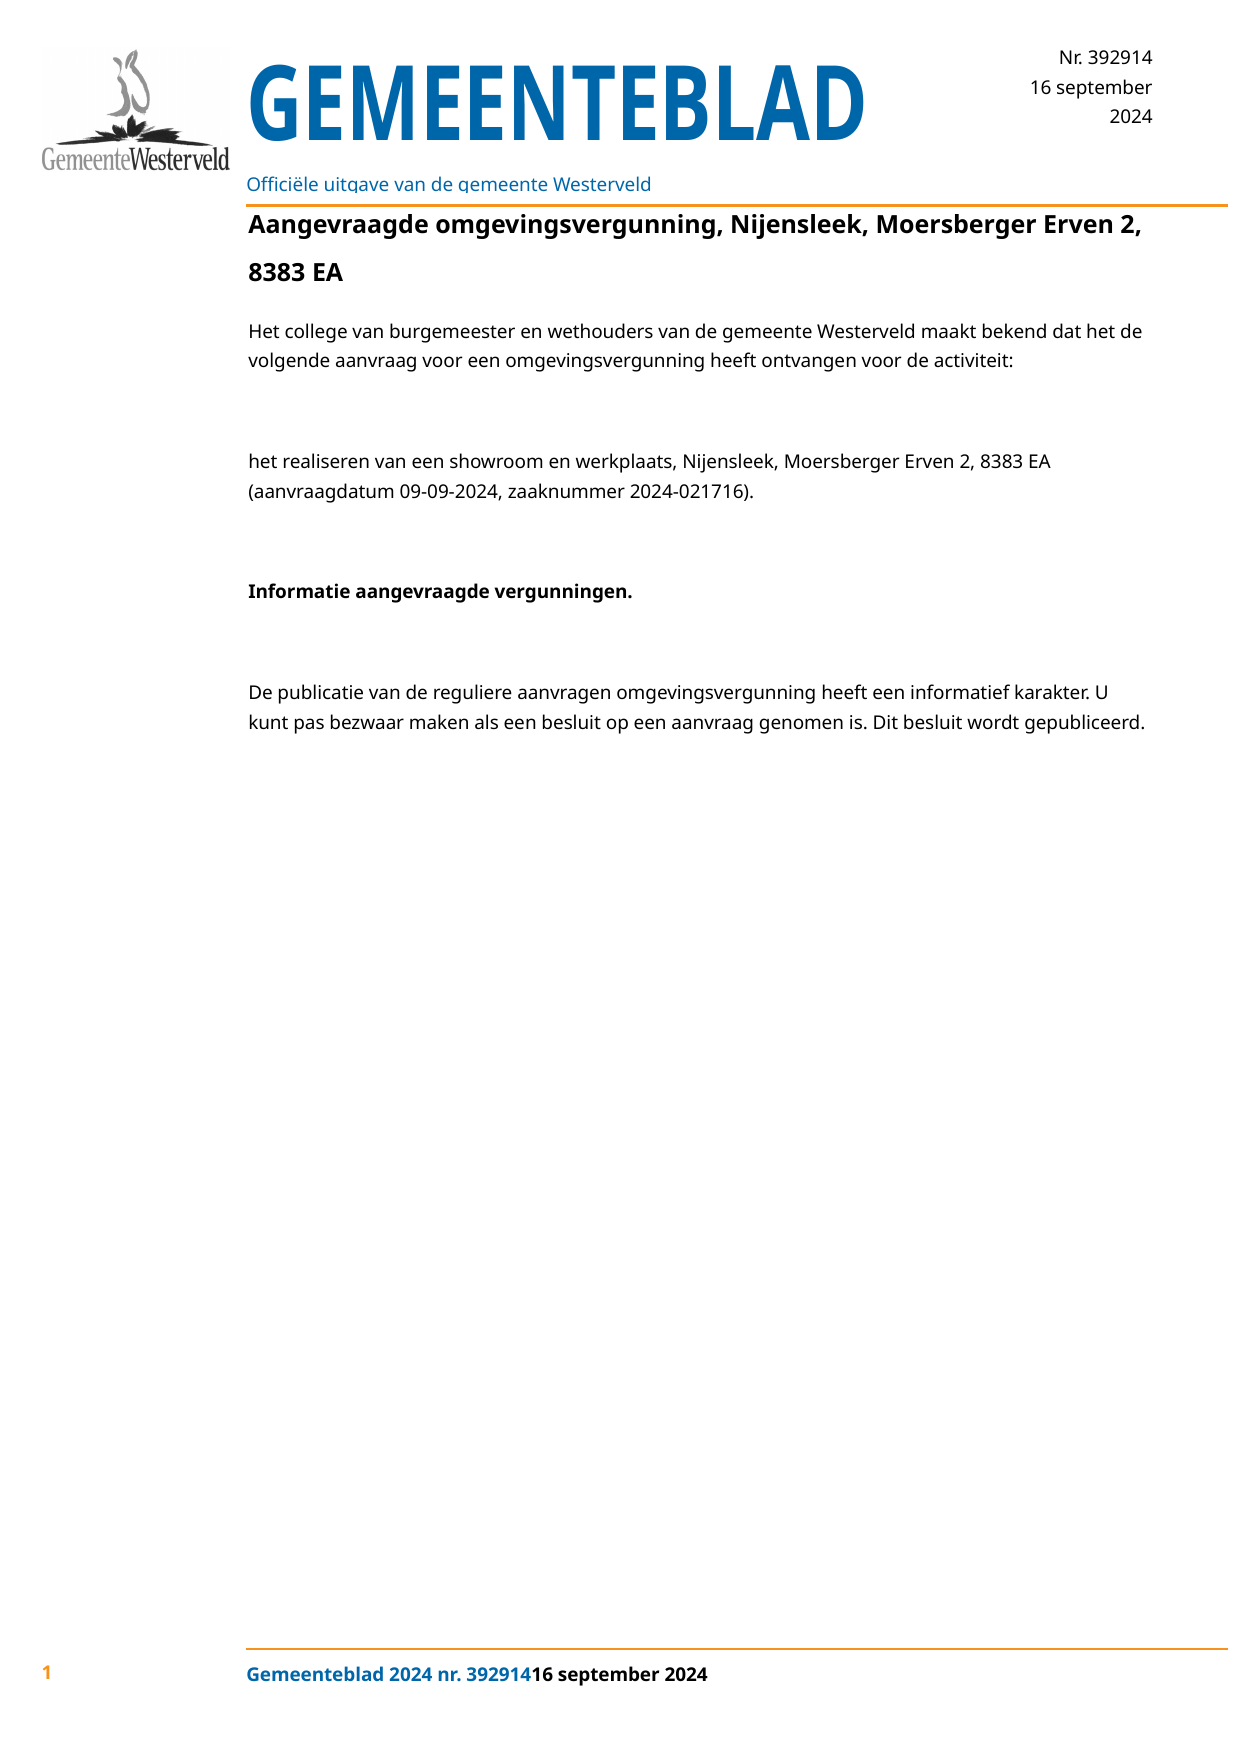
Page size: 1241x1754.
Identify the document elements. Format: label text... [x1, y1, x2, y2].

text het realiseren van een showroom en werkplaats, Nijensleek, Moersberger Erven 2, 8383 EA (aanvraagdatum 09-09-2024, zaaknummer 2024-021716). [248, 448, 1152, 504]
text De publicatie van de reguliere aanvragen omgevingsvergunning heeft een informatief karakter. U kunt pas bezwaar maken als een besluit op een aanvraag genomen is. Dit besluit wordt gepubliceerd. [248, 679, 1152, 735]
text Informatie aangevraagde vergunningen. [248, 579, 1152, 604]
text Het college van burgemeester en wethouders van de gemeente Westerveld maakt bekend dat het de volgende aanvraag voor een omgevingsvergunning heeft ontvangen voor de activiteit: [248, 318, 1152, 373]
picture [41, 47, 231, 172]
text Aangevraagde omgevingsvergunning, Nijensleek, Moersberger Erven 2, 8383 EA [248, 207, 1152, 288]
